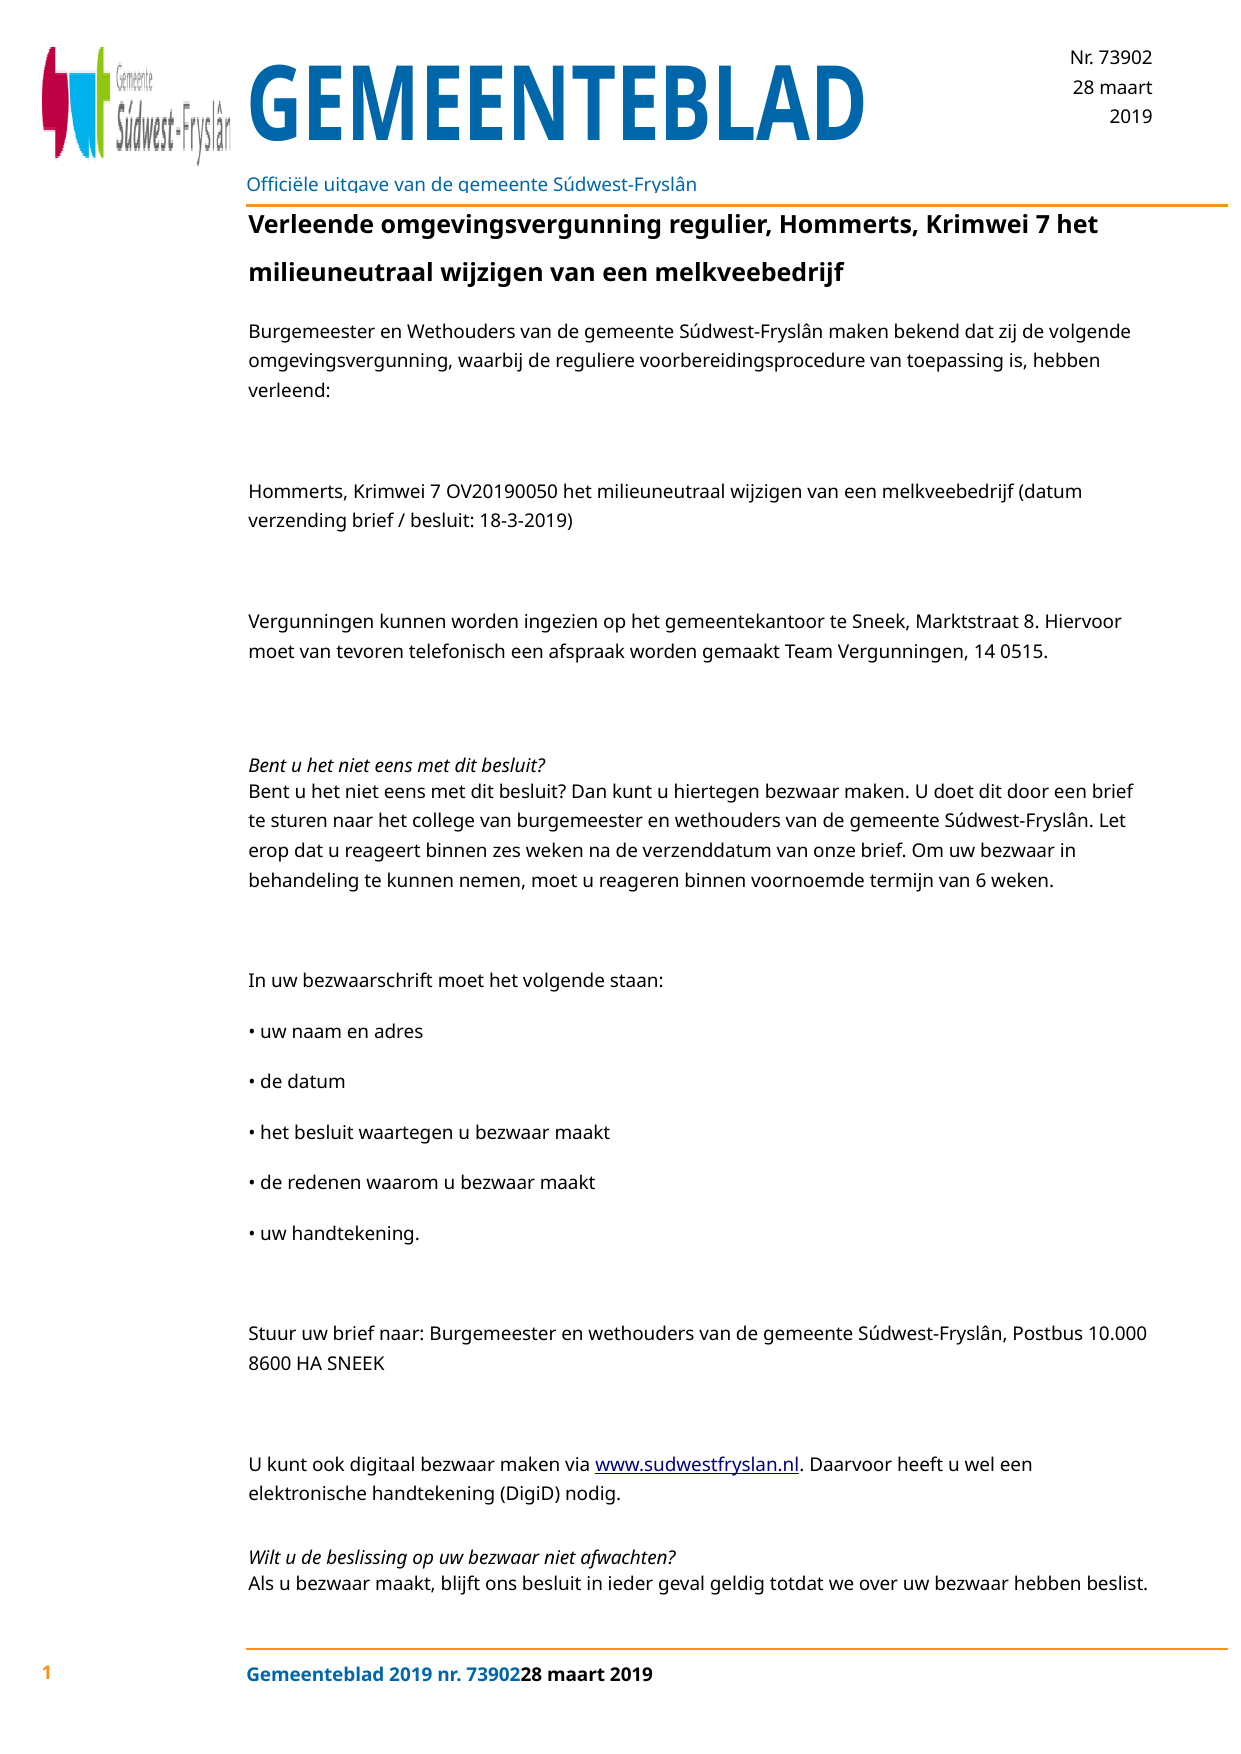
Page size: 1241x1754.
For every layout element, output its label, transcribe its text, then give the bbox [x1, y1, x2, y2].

text U kunt ook digitaal bezwaar maken via www.sudwestfryslan.nl. Daarvoor heeft u wel een elektronische handtekening (DigiD) nodig. [248, 1451, 1152, 1506]
text Vergunningen kunnen worden ingezien op het gemeentekantoor te Sneek, Marktstraat 8. Hiervoor moet van tevoren telefonisch een afspraak worden gemaakt Team Vergunningen, 14 0515. [248, 608, 1152, 664]
text • uw handtekening. [248, 1220, 1152, 1245]
text Wilt u de beslissing op uw bezwaar niet afwachten? [248, 1544, 1152, 1570]
text Bent u het niet eens met dit besluit? [248, 752, 1152, 778]
text Stuur uw brief naar: Burgemeester en wethouders van de gemeente Súdwest-Fryslân, Postbus 10.000 8600 HA SNEEK [248, 1321, 1152, 1376]
text Hommerts, Krimwei 7 OV20190050 het milieuneutraal wijzigen van een melkveebedrijf (datum verzending brief / besluit: 18-3-2019) [248, 478, 1152, 533]
text In uw bezwaarschrift moet het volgende staan: [248, 968, 1152, 993]
picture [41, 47, 231, 172]
text • de redenen waarom u bezwaar maakt [248, 1169, 1152, 1195]
text Verleende omgevingsvergunning regulier, Hommerts, Krimwei 7 het milieuneutraal wijzigen van een melkveebedrijf [248, 207, 1152, 288]
text Burgemeester en Wethouders van de gemeente Súdwest-Fryslân maken bekend dat zij de volgende omgevingsvergunning, waarbij de reguliere voorbereidingsprocedure van toepassing is, hebben verleend: [248, 318, 1152, 403]
text • uw naam en adres [248, 1018, 1152, 1044]
text • de datum [248, 1068, 1152, 1094]
text Bent u het niet eens met dit besluit? Dan kunt u hiertegen bezwaar maken. U doet dit door een brief te sturen naar het college van burgemeester en wethouders van de gemeente Súdwest-Fryslân. Let erop dat u reageert binnen zes weken na de verzenddatum van onze brief. Om uw bezwaar in behandeling te kunnen nemen, moet u reageren binnen voornoemde termijn van 6 weken. [248, 778, 1152, 892]
text Als u bezwaar maakt, blijft ons besluit in ieder geval geldig totdat we over uw bezwaar hebben beslist. [248, 1570, 1152, 1596]
text • het besluit waartegen u bezwaar maakt [248, 1119, 1152, 1144]
